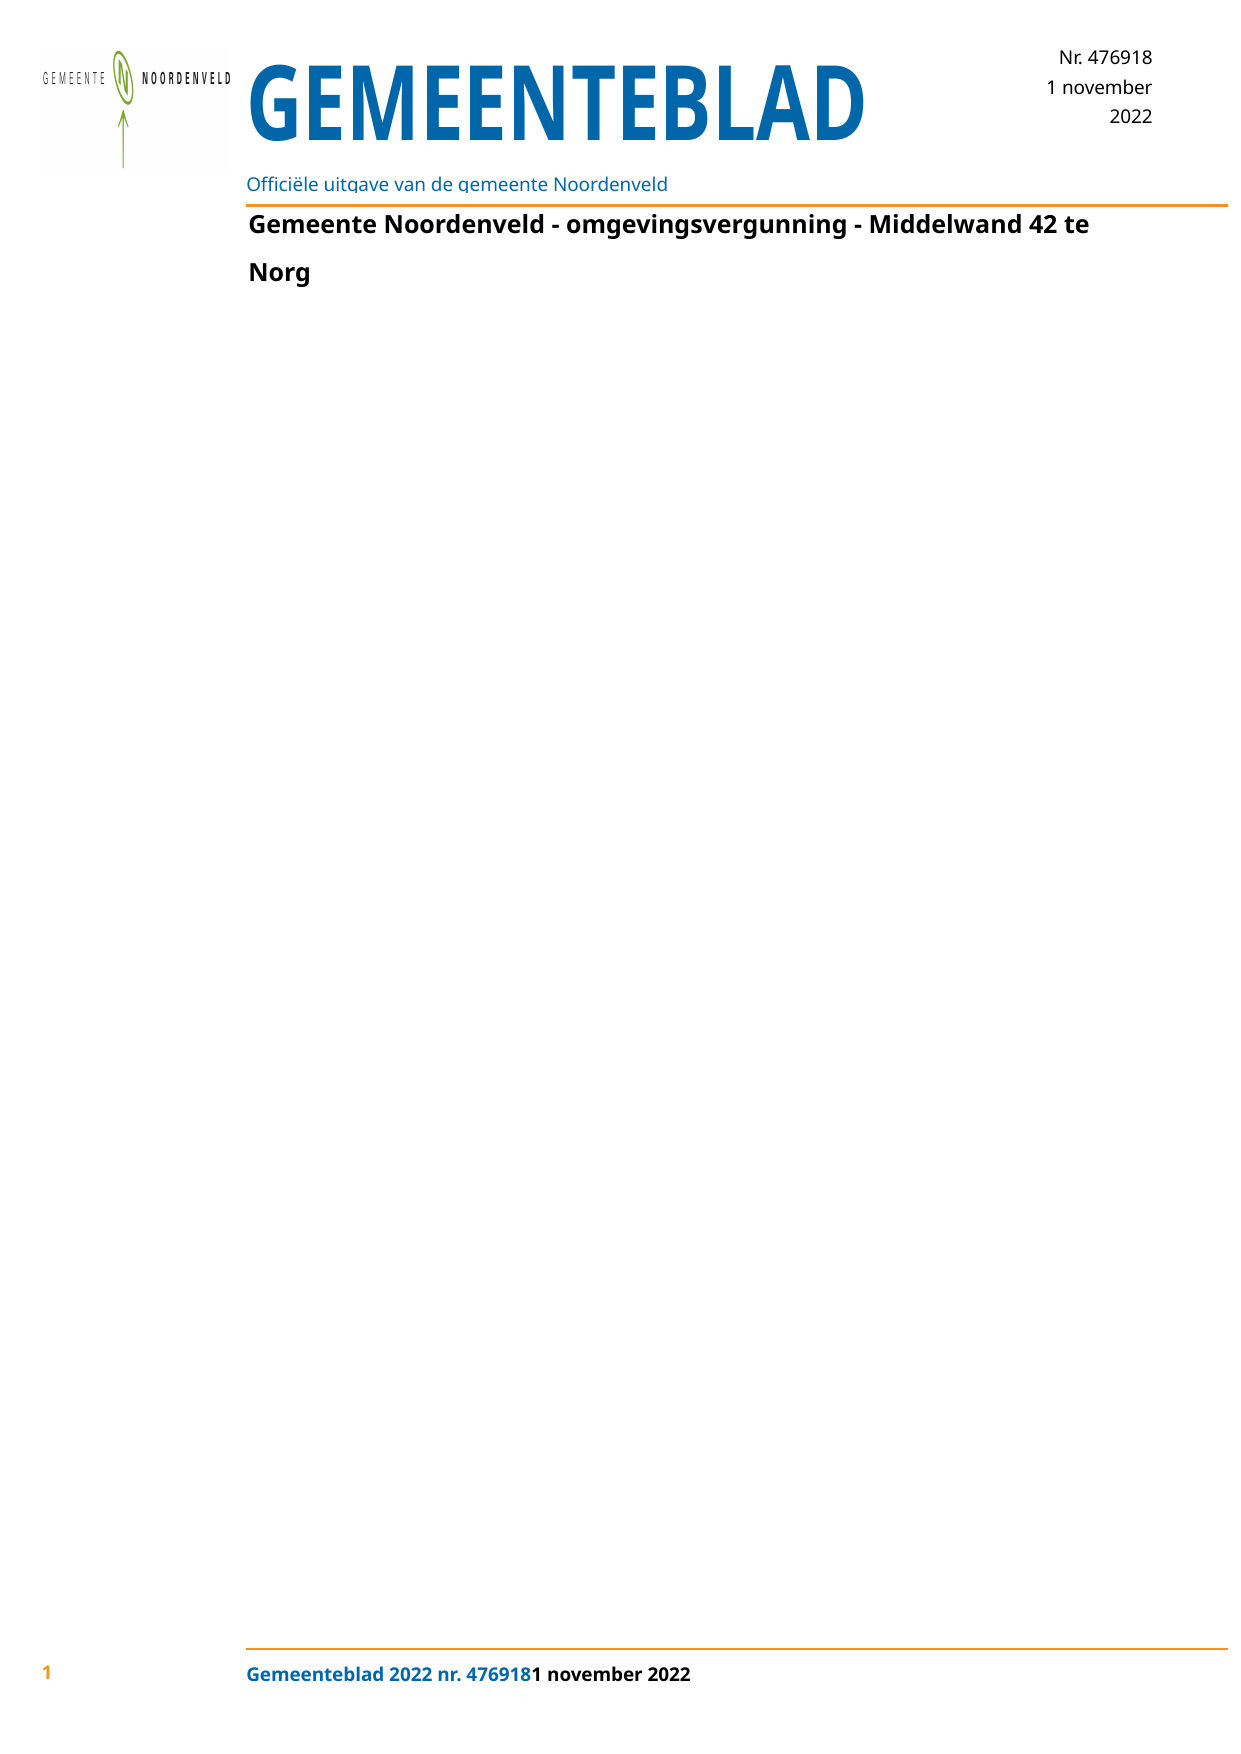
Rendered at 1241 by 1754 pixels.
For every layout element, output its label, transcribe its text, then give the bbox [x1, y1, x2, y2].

picture [41, 47, 231, 172]
text Gemeente Noordenveld - omgevingsvergunning - Middelwand 42 te Norg [248, 207, 1152, 288]
